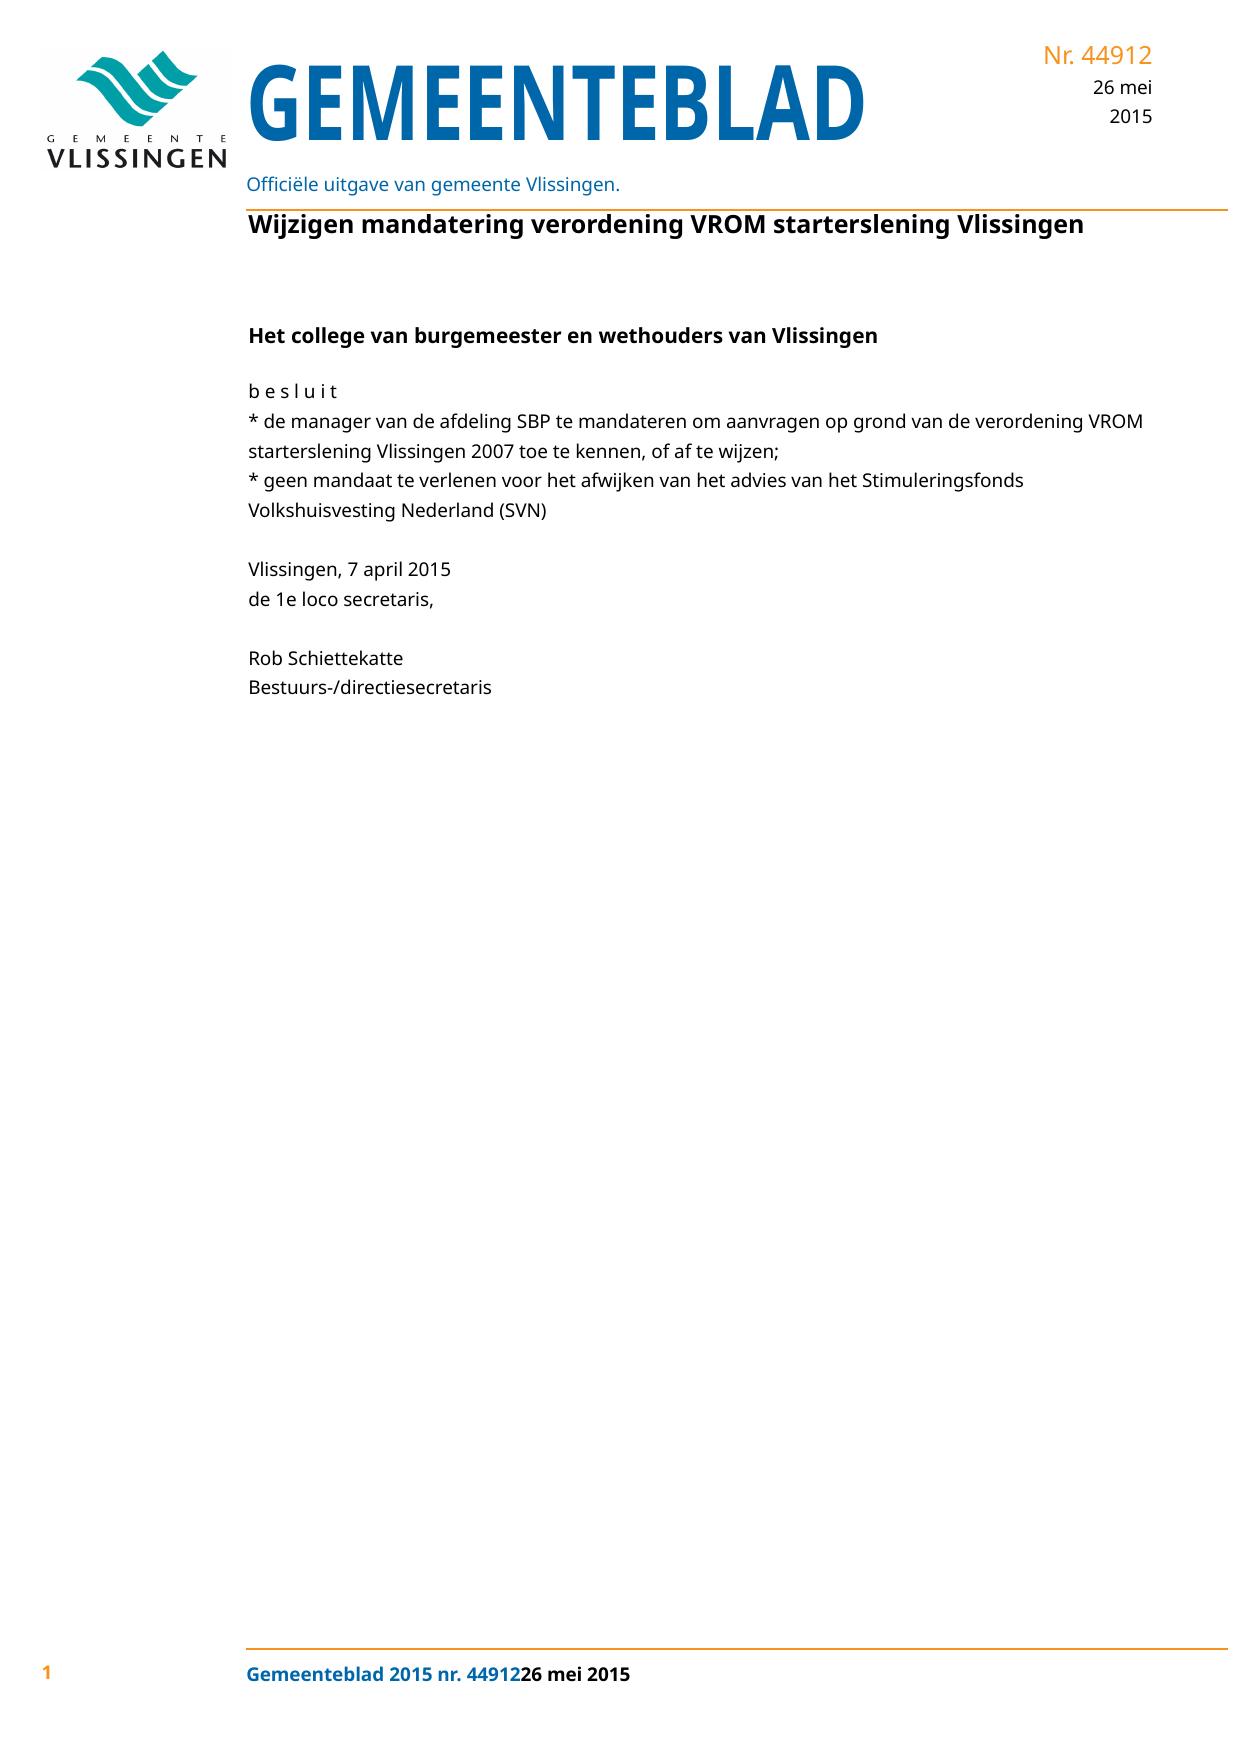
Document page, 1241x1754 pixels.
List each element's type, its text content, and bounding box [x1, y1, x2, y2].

text * de manager van de afdeling SBP te mandateren om aanvragen op grond van de verordening VROM starterslening Vlissingen 2007 toe te kennen, of af te wijzen; [248, 408, 1152, 464]
picture [41, 47, 231, 172]
text Bestuurs-/directiesecretaris [248, 674, 1152, 700]
text Rob Schiettekatte [248, 645, 1152, 671]
text b e s l u i t [248, 379, 1152, 404]
text Het college van burgemeester en wethouders van Vlissingen [248, 321, 1152, 349]
text Wijzigen mandatering verordening VROM starterslening Vlissingen [248, 211, 1152, 241]
text Vlissingen, 7 april 2015 [248, 556, 1152, 582]
text de 1e loco secretaris, [248, 586, 1152, 612]
text * geen mandaat te verlenen voor het afwijken van het advies van het Stimuleringsfonds Volkshuisvesting Nederland (SVN) [248, 467, 1152, 523]
